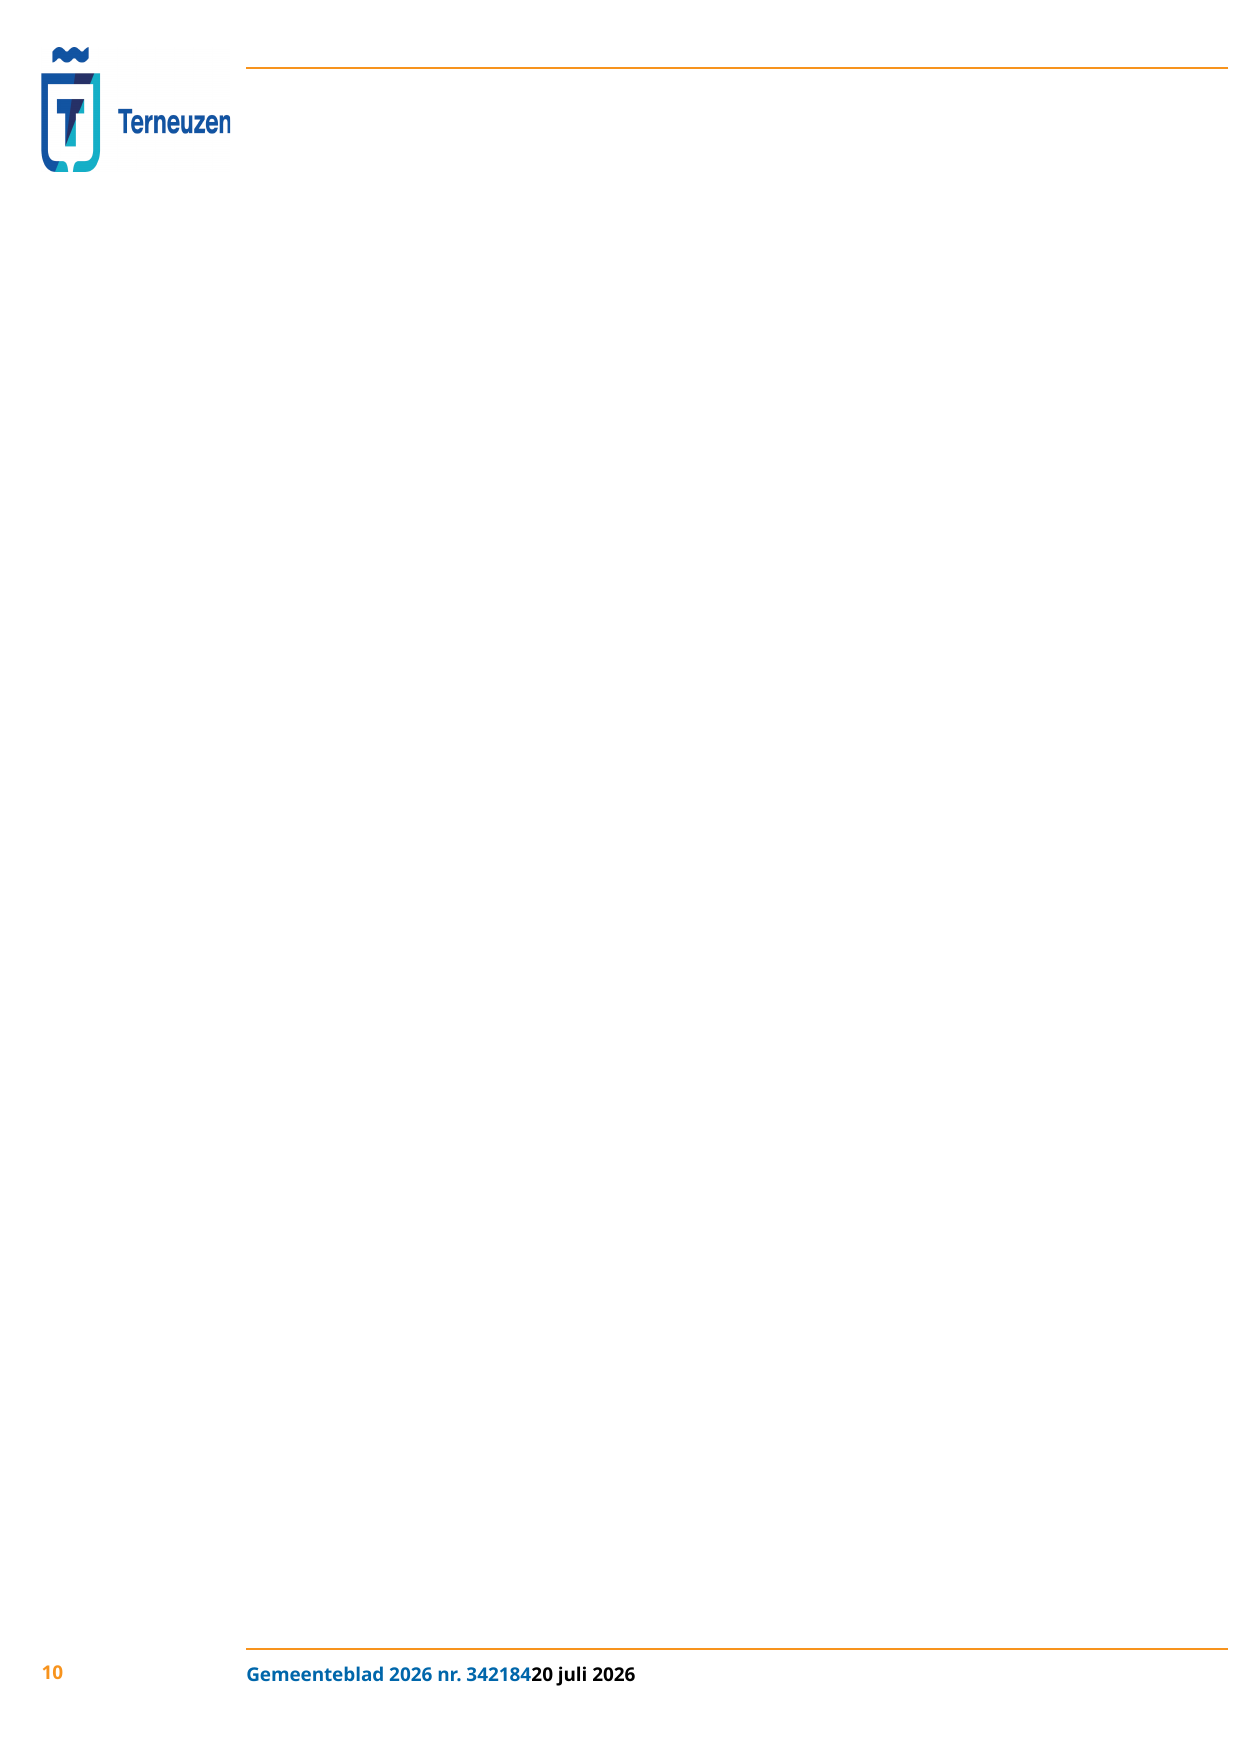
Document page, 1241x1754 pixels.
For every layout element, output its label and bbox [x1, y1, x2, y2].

picture [41, 47, 231, 172]
